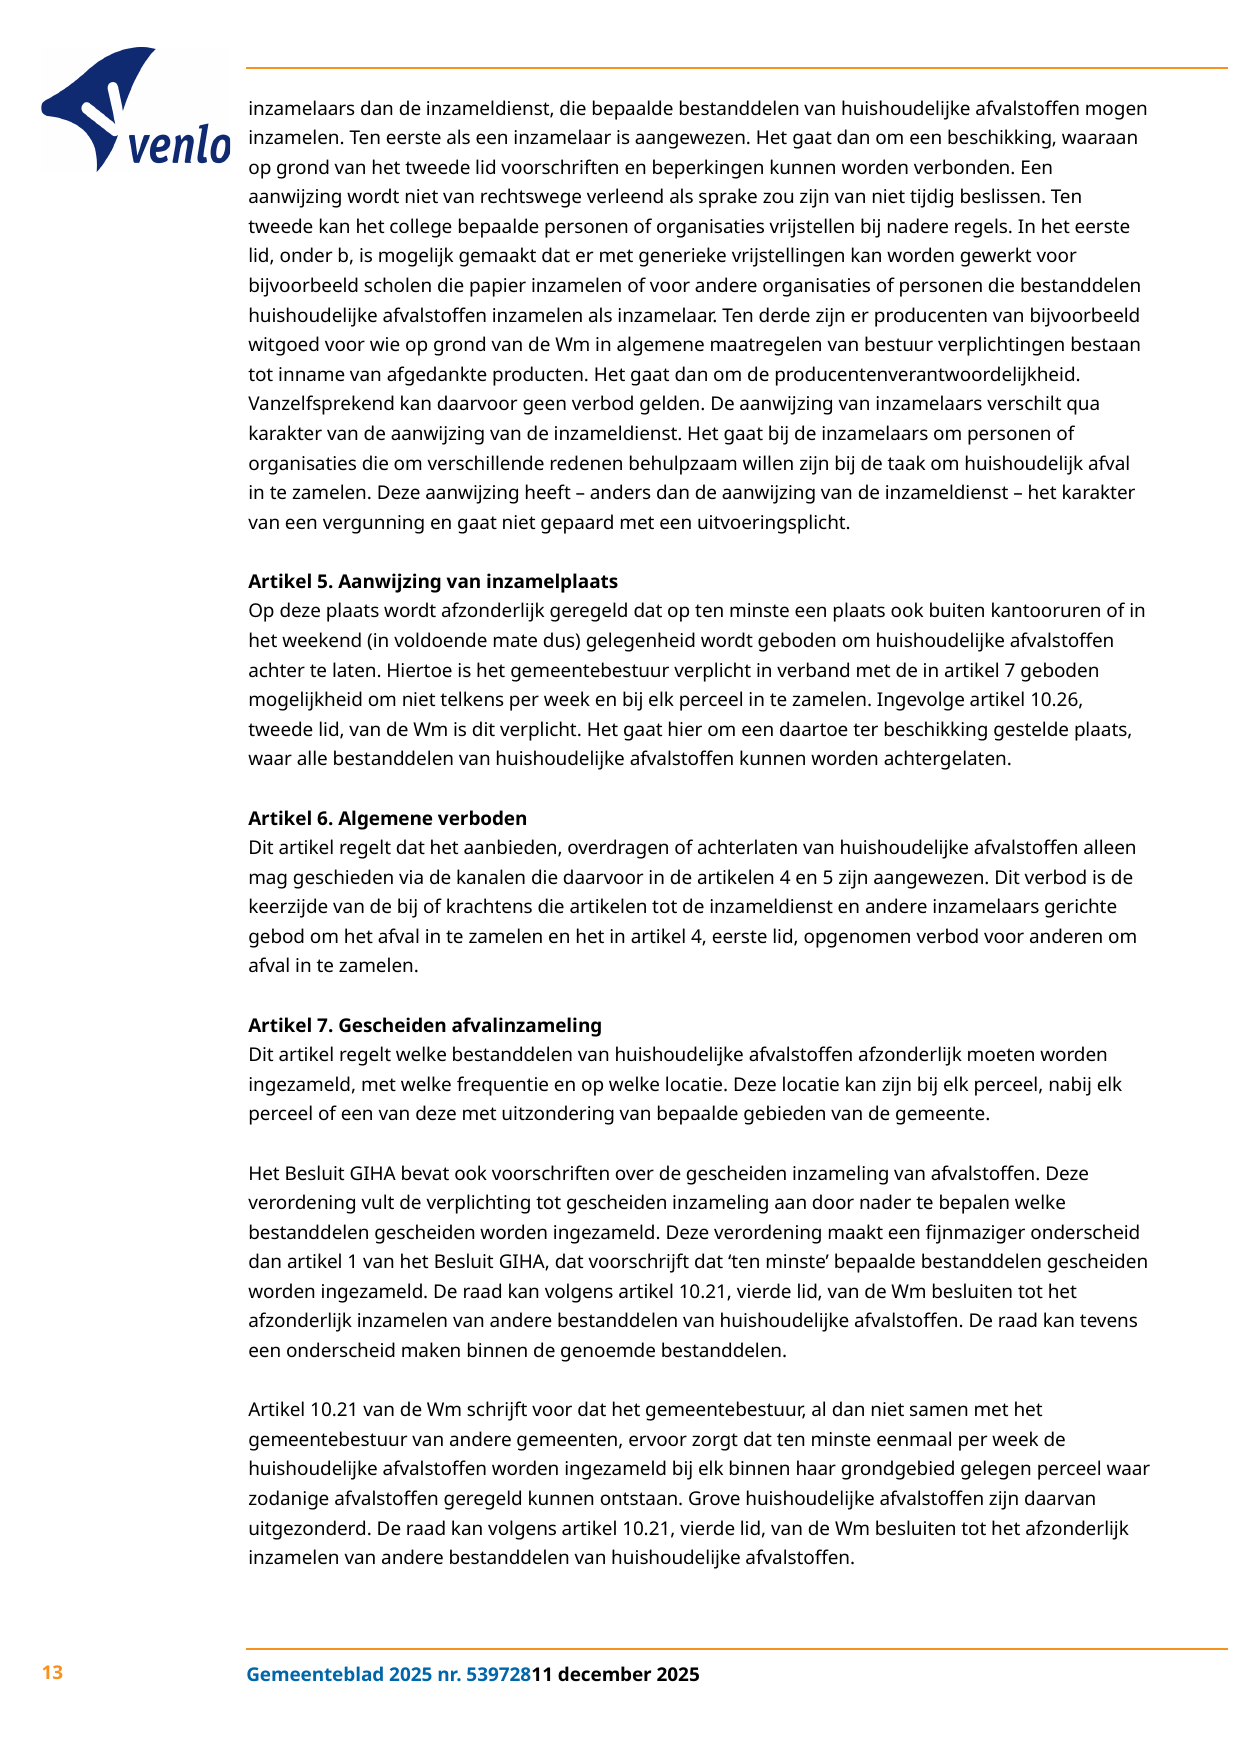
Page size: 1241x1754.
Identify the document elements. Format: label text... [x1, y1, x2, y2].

text Dit artikel regelt welke bestanddelen van huishoudelijke afvalstoffen afzonderlijk moeten worden ingezameld, met welke frequentie en op welke locatie. Deze locatie kan zijn bij elk perceel, nabij elk perceel of een van deze met uitzondering van bepaalde gebieden van de gemeente. [248, 1041, 1152, 1126]
picture [41, 47, 231, 172]
text Artikel 6. Algemene verboden [248, 805, 1152, 831]
text Dit artikel regelt dat het aanbieden, overdragen of achterlaten van huishoudelijke afvalstoffen alleen mag geschieden via de kanalen die daarvoor in de artikelen 4 en 5 zijn aangewezen. Dit verbod is de keerzijde van de bij of krachtens die artikelen tot de inzameldienst en andere inzamelaars gerichte gebod om het afval in te zamelen en het in artikel 4, eerste lid, opgenomen verbod voor anderen om afval in te zamelen. [248, 834, 1152, 978]
text Artikel 10.21 van de Wm schrijft voor dat het gemeentebestuur, al dan niet samen met het gemeentebestuur van andere gemeenten, ervoor zorgt dat ten minste eenmaal per week de huishoudelijke afvalstoffen worden ingezameld bij elk binnen haar grondgebied gelegen perceel waar zodanige afvalstoffen geregeld kunnen ontstaan. Grove huishoudelijke afvalstoffen zijn daarvan uitgezonderd. De raad kan volgens artikel 10.21, vierde lid, van de Wm besluiten tot het afzonderlijk inzamelen van andere bestanddelen van huishoudelijke afvalstoffen. [248, 1396, 1152, 1570]
text Op deze plaats wordt afzonderlijk geregeld dat op ten minste een plaats ook buiten kantooruren of in het weekend (in voldoende mate dus) gelegenheid wordt geboden om huishoudelijke afvalstoffen achter te laten. Hiertoe is het gemeentebestuur verplicht in verband met de in artikel 7 geboden mogelijkheid om niet telkens per week en bij elk perceel in te zamelen. Ingevolge artikel 10.26, tweede lid, van de Wm is dit verplicht. Het gaat hier om een daartoe ter beschikking gestelde plaats, waar alle bestanddelen van huishoudelijke afvalstoffen kunnen worden achtergelaten. [248, 598, 1152, 771]
text Artikel 5. Aanwijzing van inzamelplaats [248, 568, 1152, 594]
text Artikel 7. Gescheiden afvalinzameling [248, 1012, 1152, 1038]
text inzamelaars dan de inzameldienst, die bepaalde bestanddelen van huishoudelijke afvalstoffen mogen inzamelen. Ten eerste als een inzamelaar is aangewezen. Het gaat dan om een beschikking, waaraan op grond van het tweede lid voorschriften en beperkingen kunnen worden verbonden. Een aanwijzing wordt niet van rechtswege verleend als sprake zou zijn van niet tijdig beslissen. Ten tweede kan het college bepaalde personen of organisaties vrijstellen bij nadere regels. In het eerste lid, onder b, is mogelijk gemaakt dat er met generieke vrijstellingen kan worden gewerkt voor bijvoorbeeld scholen die papier inzamelen of voor andere organisaties of personen die bestanddelen huishoudelijke afvalstoffen inzamelen als inzamelaar. Ten derde zijn er producenten van bijvoorbeeld witgoed voor wie op grond van de Wm in algemene maatregelen van bestuur verplichtingen bestaan tot inname van afgedankte producten. Het gaat dan om de producentenverantwoordelijkheid. Vanzelfsprekend kan daarvoor geen verbod gelden. De aanwijzing van inzamelaars verschilt qua karakter van de aanwijzing van de inzameldienst. Het gaat bij de inzamelaars om personen of organisaties die om verschillende redenen behulpzaam willen zijn bij de taak om huishoudelijk afval in te zamelen. Deze aanwijzing heeft – anders dan de aanwijzing van de inzameldienst – het karakter van een vergunning en gaat niet gepaard met een uitvoeringsplicht. [248, 95, 1152, 535]
text Het Besluit GIHA bevat ook voorschriften over de gescheiden inzameling van afvalstoffen. Deze verordening vult de verplichting tot gescheiden inzameling aan door nader te bepalen welke bestanddelen gescheiden worden ingezameld. Deze verordening maakt een fijnmaziger onderscheid dan artikel 1 van het Besluit GIHA, dat voorschrijft dat ‘ten minste’ bepaalde bestanddelen gescheiden worden ingezameld. De raad kan volgens artikel 10.21, vierde lid, van de Wm besluiten tot het afzonderlijk inzamelen van andere bestanddelen van huishoudelijke afvalstoffen. De raad kan tevens een onderscheid maken binnen de genoemde bestanddelen. [248, 1160, 1152, 1363]
